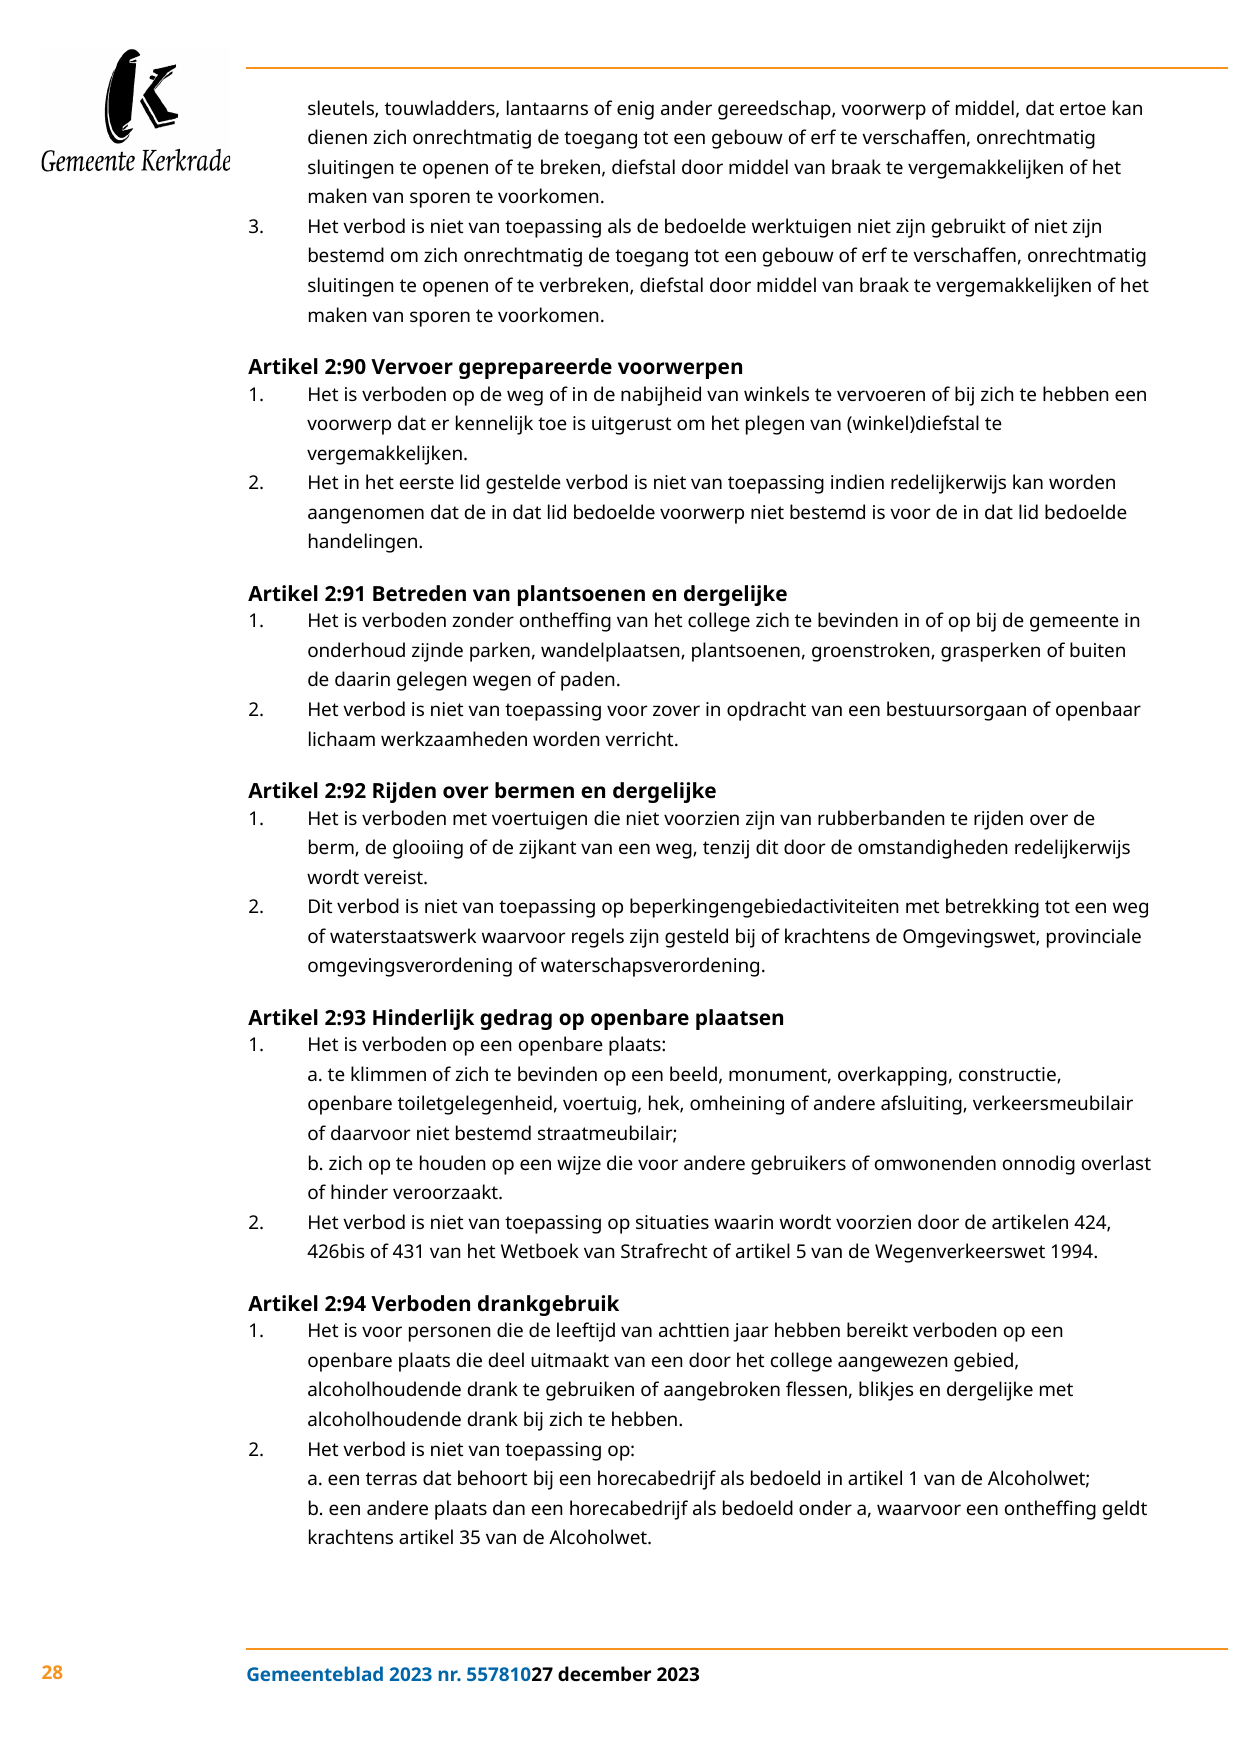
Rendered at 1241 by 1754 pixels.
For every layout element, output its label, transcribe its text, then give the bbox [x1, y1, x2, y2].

text Artikel 2:92 Rijden over bermen en dergelijke [248, 776, 1152, 805]
text Artikel 2:91 Betreden van plantsoenen en dergelijke [248, 579, 1152, 607]
list Het verbod is niet van toepassing op: [248, 1436, 1152, 1461]
list Het in het eerste lid gestelde verbod is niet van toepassing indien redelijkerwijs kan worden aangenomen dat de in dat lid bedoelde voorwerp niet bestemd is voor de in dat lid bedoelde handelingen. [248, 469, 1152, 554]
text Artikel 2:90 Vervoer geprepareerde voorwerpen [248, 352, 1152, 381]
list sleutels, touwladders, lantaarns of enig ander gereedschap, voorwerp of middel, dat ertoe kan dienen zich onrechtmatig de toegang tot een gebouw of erf te verschaffen, onrechtmatig sluitingen te openen of te breken, diefstal door middel van braak te vergemakkelijken of het maken van sporen te voorkomen. [248, 95, 1152, 209]
text Artikel 2:93 Hinderlijk gedrag op openbare plaatsen [248, 1003, 1152, 1031]
list b. een andere plaats dan een horecabedrijf als bedoeld onder a, waarvoor een ontheffing geldt krachtens artikel 35 van de Alcoholwet. [248, 1495, 1152, 1550]
text Artikel 2:94 Verboden drankgebruik [248, 1289, 1152, 1317]
list b. zich op te houden op een wijze die voor andere gebruikers of omwonenden onnodig overlast of hinder veroorzaakt. [248, 1150, 1152, 1205]
list Het verbod is niet van toepassing op situaties waarin wordt voorzien door de artikelen 424, 426bis of 431 van het Wetboek van Strafrecht of artikel 5 van de Wegenverkeerswet 1994. [248, 1209, 1152, 1264]
list a. te klimmen of zich te bevinden op een beeld, monument, overkapping, constructie, openbare toiletgelegenheid, voertuig, hek, omheining of andere afsluiting, verkeersmeubilair of daarvoor niet bestemd straatmeubilair; [248, 1061, 1152, 1146]
list Het is verboden met voertuigen die niet voorzien zijn van rubberbanden te rijden over de berm, de glooiing of de zijkant van een weg, tenzij dit door de omstandigheden redelijkerwijs wordt vereist. [248, 805, 1152, 889]
list Het is verboden zonder ontheffing van het college zich te bevinden in of op bij de gemeente in onderhoud zijnde parken, wandelplaatsen, plantsoenen, groenstroken, grasperken of buiten de daarin gelegen wegen of paden. [248, 607, 1152, 692]
picture [41, 47, 231, 172]
list Dit verbod is niet van toepassing op beperkingengebiedactiviteiten met betrekking tot een weg of waterstaatswerk waarvoor regels zijn gesteld bij of krachtens de Omgevingswet, provinciale omgevingsverordening of waterschapsverordening. [248, 893, 1152, 978]
list Het is verboden op de weg of in de nabijheid van winkels te vervoeren of bij zich te hebben een voorwerp dat er kennelijk toe is uitgerust om het plegen van (winkel)diefstal te vergemakkelijken. [248, 381, 1152, 466]
list a. een terras dat behoort bij een horecabedrijf als bedoeld in artikel 1 van de Alcoholwet; [248, 1465, 1152, 1491]
list Het is verboden op een openbare plaats: [248, 1031, 1152, 1057]
list Het verbod is niet van toepassing voor zover in opdracht van een bestuursorgaan of openbaar lichaam werkzaamheden worden verricht. [248, 696, 1152, 752]
list Het verbod is niet van toepassing als de bedoelde werktuigen niet zijn gebruikt of niet zijn bestemd om zich onrechtmatig de toegang tot een gebouw of erf te verschaffen, onrechtmatig sluitingen te openen of te verbreken, diefstal door middel van braak te vergemakkelijken of het maken van sporen te voorkomen. [248, 213, 1152, 328]
list Het is voor personen die de leeftijd van achttien jaar hebben bereikt verboden op een openbare plaats die deel uitmaakt van een door het college aangewezen gebied, alcoholhoudende drank te gebruiken of aangebroken flessen, blikjes en dergelijke met alcoholhoudende drank bij zich te hebben. [248, 1317, 1152, 1432]
